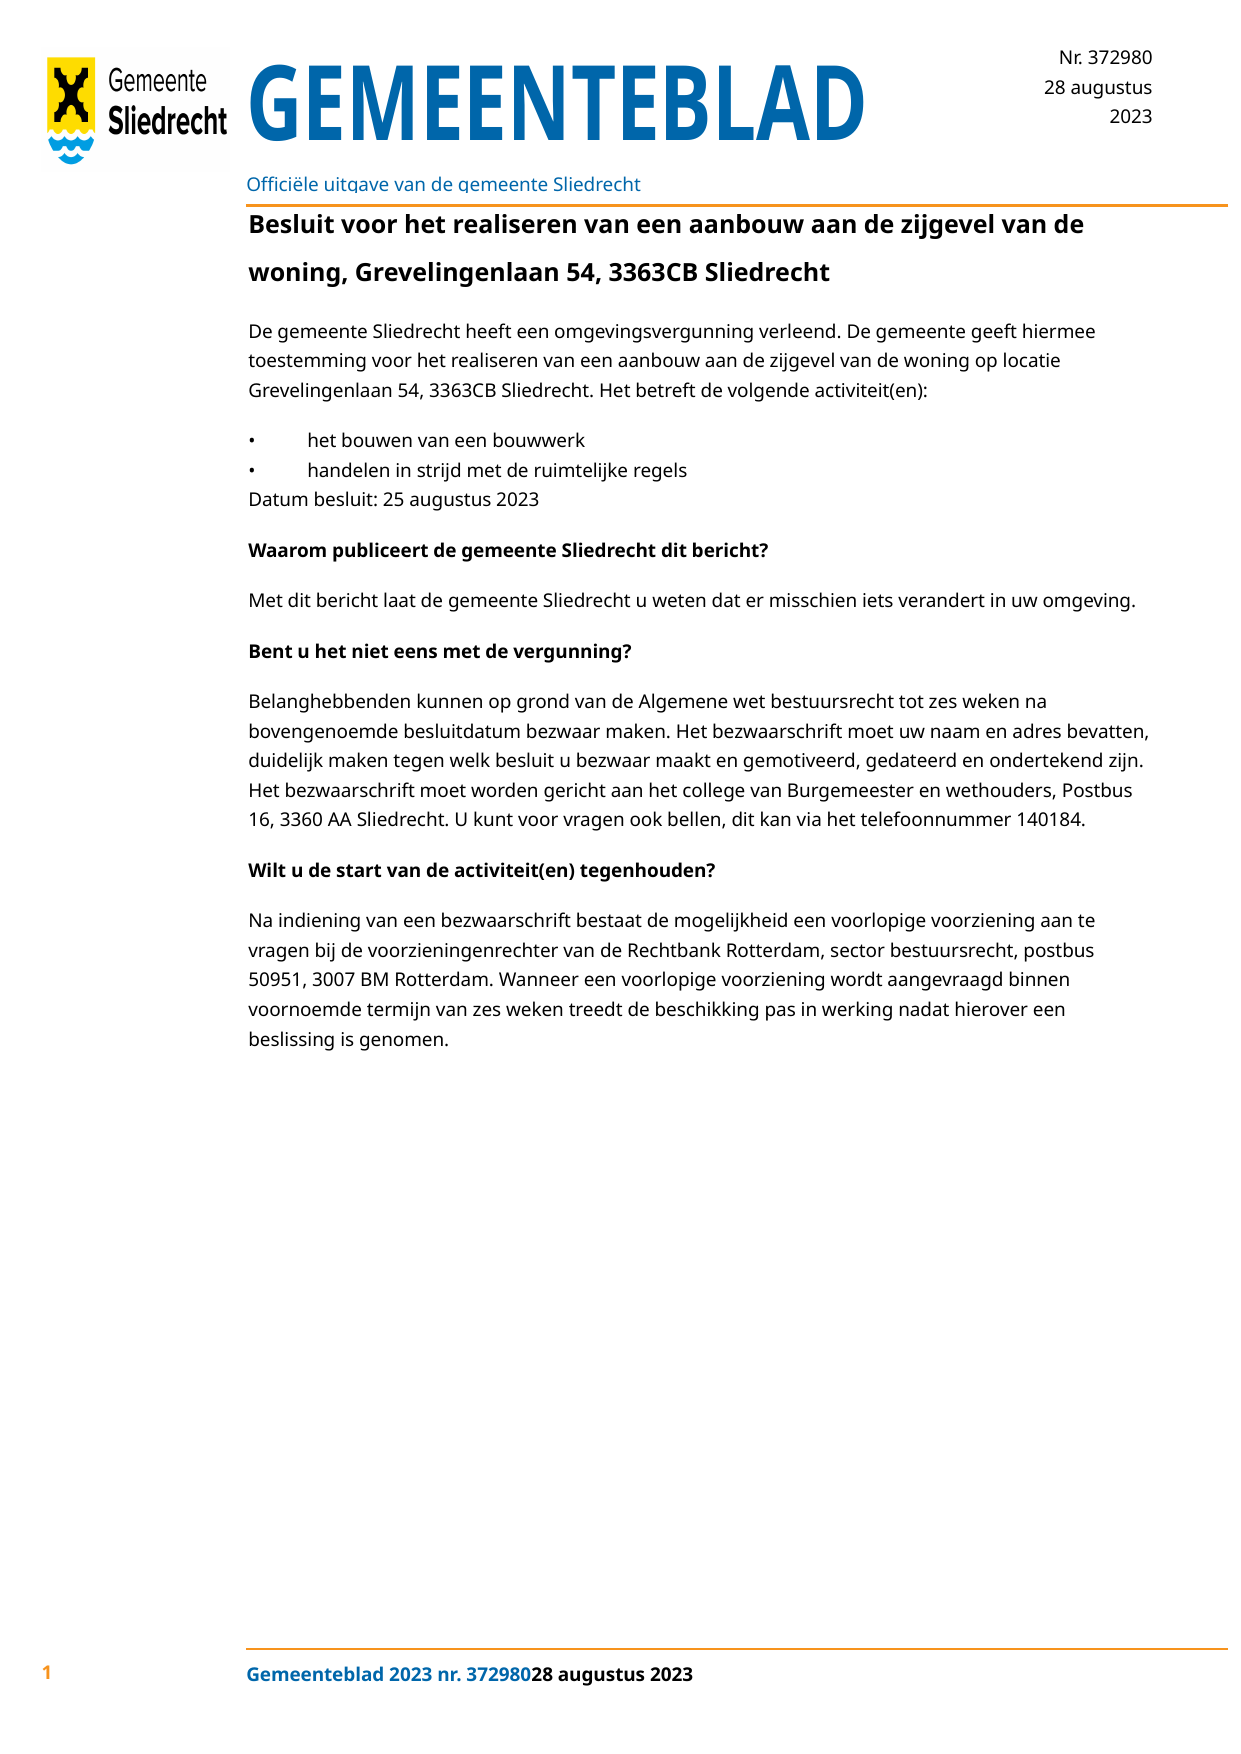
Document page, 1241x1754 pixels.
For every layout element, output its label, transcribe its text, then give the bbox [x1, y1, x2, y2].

text Wilt u de start van de activiteit(en) tegenhouden? [248, 857, 1152, 883]
picture [41, 47, 231, 172]
text Na indiening van een bezwaarschrift bestaat de mogelijkheid een voorlopige voorziening aan te vragen bij de voorzieningenrechter van de Rechtbank Rotterdam, sector bestuursrecht, postbus 50951, 3007 BM Rotterdam. Wanneer een voorlopige voorziening wordt aangevraagd binnen voornoemde termijn van zes weken treedt de beschikking pas in werking nadat hierover een beslissing is genomen. [248, 907, 1152, 1052]
list het bouwen van een bouwwerk [248, 427, 1152, 453]
list handelen in strijd met de ruimtelijke regels [248, 457, 1152, 483]
text De gemeente Sliedrecht heeft een omgevingsvergunning verleend. De gemeente geeft hiermee toestemming voor het realiseren van een aanbouw aan de zijgevel van de woning op locatie Grevelingenlaan 54, 3363CB Sliedrecht. Het betreft de volgende activiteit(en): [248, 318, 1152, 403]
text Met dit bericht laat de gemeente Sliedrecht u weten dat er misschien iets verandert in uw omgeving. [248, 587, 1152, 613]
text Bent u het niet eens met de vergunning? [248, 638, 1152, 664]
text Waarom publiceert de gemeente Sliedrecht dit bericht? [248, 537, 1152, 563]
text Belanghebbenden kunnen op grond van de Algemene wet bestuursrecht tot zes weken na bovengenoemde besluitdatum bezwaar maken. Het bezwaarschrift moet uw naam en adres bevatten, duidelijk maken tegen welk besluit u bezwaar maakt en gemotiveerd, gedateerd en ondertekend zijn. Het bezwaarschrift moet worden gericht aan het college van Burgemeester en wethouders, Postbus 16, 3360 AA Sliedrecht. U kunt voor vragen ook bellen, dit kan via het telefoonnummer 140184. [248, 688, 1152, 832]
text Besluit voor het realiseren van een aanbouw aan de zijgevel van de woning, Grevelingenlaan 54, 3363CB Sliedrecht [248, 207, 1152, 288]
text Datum besluit: 25 augustus 2023 [248, 487, 1152, 512]
